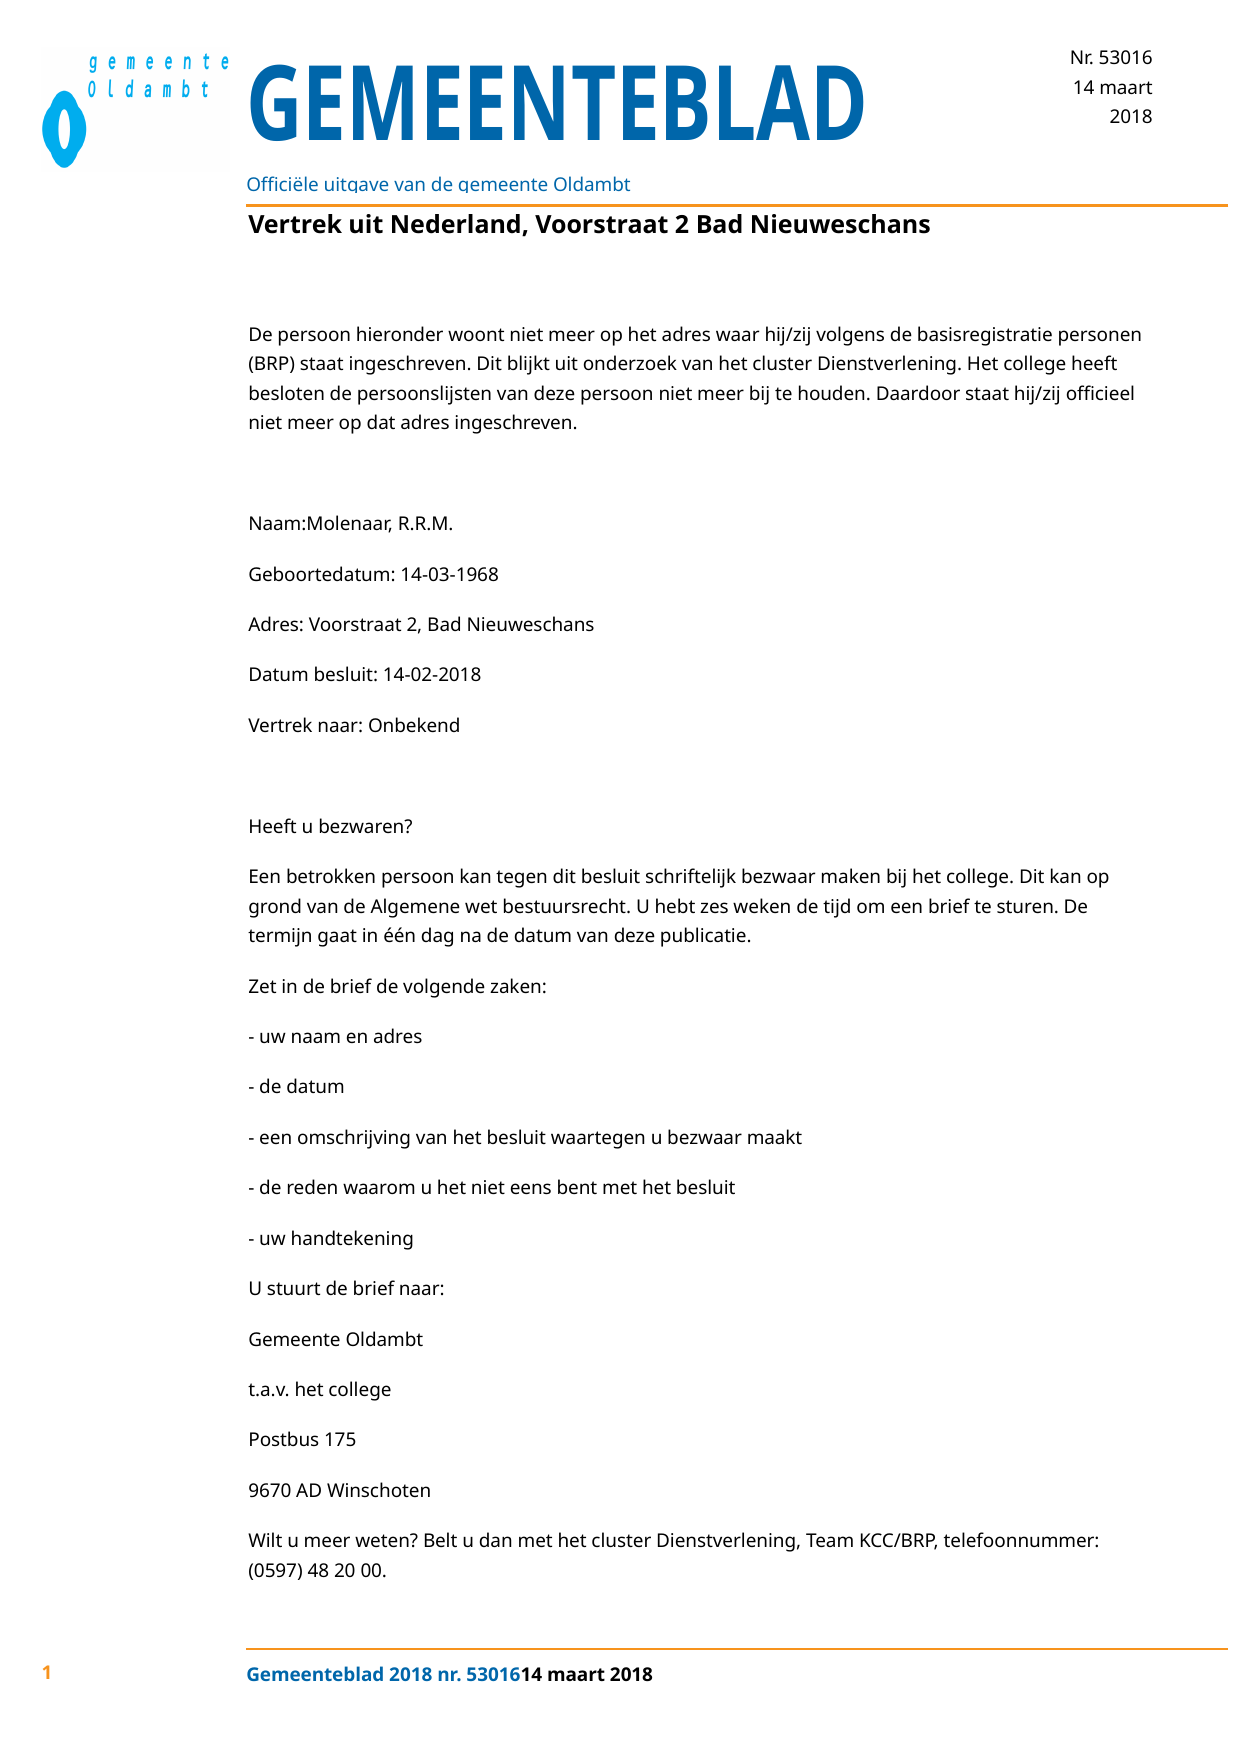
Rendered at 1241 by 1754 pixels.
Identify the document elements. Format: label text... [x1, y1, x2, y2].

text Adres: Voorstraat 2, Bad Nieuweschans [248, 611, 1152, 637]
text - uw handtekening [248, 1225, 1152, 1251]
text 9670 AD Winschoten [248, 1477, 1152, 1503]
text Vertrek naar: Onbekend [248, 712, 1152, 738]
text Heeft u bezwaren? [248, 813, 1152, 838]
text Wilt u meer weten? Belt u dan met het cluster Dienstverlening, Team KCC/BRP, telefoonnummer: (0597) 48 20 00. [248, 1527, 1152, 1583]
text Een betrokken persoon kan tegen dit besluit schriftelijk bezwaar maken bij het college. Dit kan op grond van de Algemene wet bestuursrecht. U hebt zes weken de tijd om een brief te sturen. De termijn gaat in één dag na de datum van deze publicatie. [248, 863, 1152, 948]
text Naam:Molenaar, R.R.M. [248, 510, 1152, 536]
text De persoon hieronder woont niet meer op het adres waar hij/zij volgens de basisregistratie personen (BRP) staat ingeschreven. Dit blijkt uit onderzoek van het cluster Dienstverlening. Het college heeft besloten de persoonslijsten van deze persoon niet meer bij te houden. Daardoor staat hij/zij officieel niet meer op dat adres ingeschreven. [248, 321, 1152, 435]
text Vertrek uit Nederland, Voorstraat 2 Bad Nieuweschans [248, 207, 1152, 241]
text Postbus 175 [248, 1427, 1152, 1452]
text - de datum [248, 1074, 1152, 1099]
text Geboortedatum: 14-03-1968 [248, 561, 1152, 586]
text Zet in de brief de volgende zaken: [248, 973, 1152, 998]
picture [41, 47, 231, 172]
text - uw naam en adres [248, 1023, 1152, 1049]
text - de reden waarom u het niet eens bent met het besluit [248, 1174, 1152, 1200]
text Gemeente Oldambt [248, 1326, 1152, 1351]
text t.a.v. het college [248, 1376, 1152, 1402]
text U stuurt de brief naar: [248, 1275, 1152, 1301]
text Datum besluit: 14-02-2018 [248, 662, 1152, 687]
text - een omschrijving van het besluit waartegen u bezwaar maakt [248, 1124, 1152, 1150]
